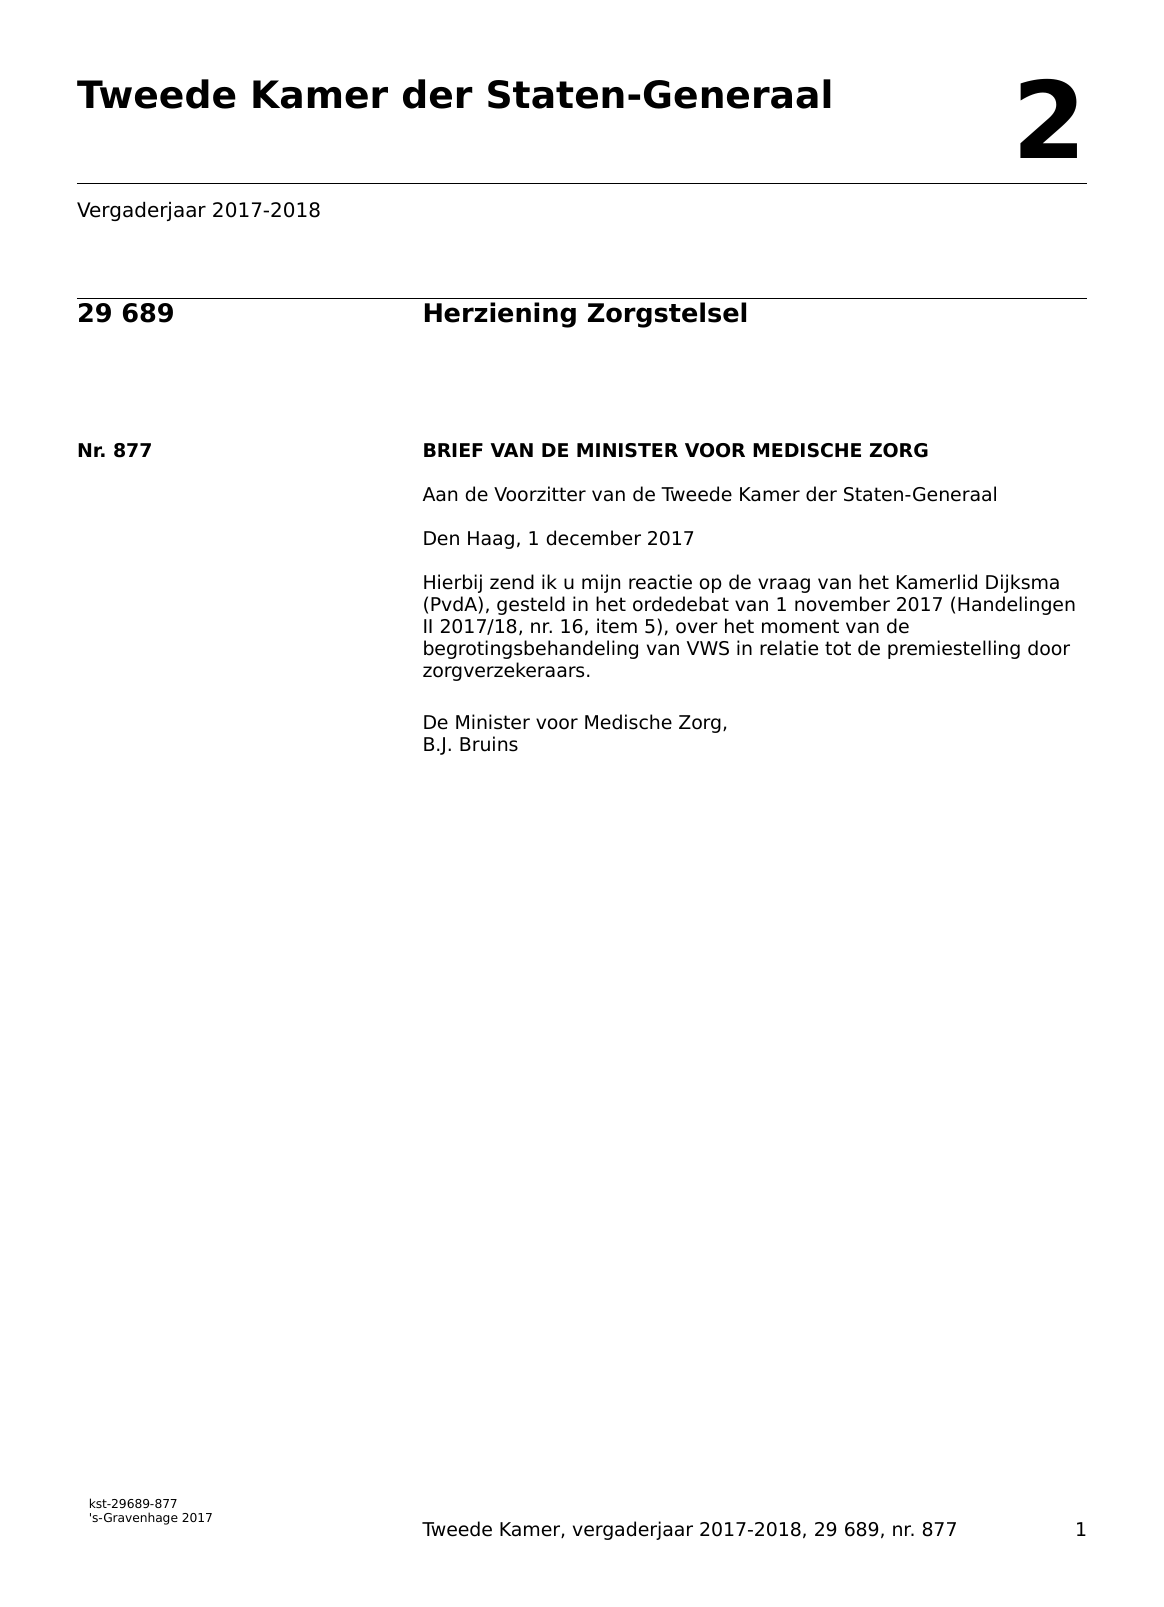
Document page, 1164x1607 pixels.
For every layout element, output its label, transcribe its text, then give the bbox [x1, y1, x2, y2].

text Aan de Voorzitter van de Tweede Kamer der Staten-Generaal [422, 484, 1087, 506]
table_header Tweede Kamer der Staten-Generaal [77, 59, 886, 183]
text De Minister voor Medische Zorg, B.J. Bruins [422, 712, 1087, 756]
table_cell Vergaderjaar 2017-2018 [77, 184, 1087, 298]
text kst-29689-877 [88, 1497, 323, 1511]
table_header 2 [886, 59, 1087, 183]
text Hierbij zend ik u mijn reactie op de vraag van het Kamerlid Dijksma (PvdA), gesteld in het ordedebat van 1 november 2017 (Handelingen II 2017/18, nr. 16, item 5), over het moment van de begrotingsbehandeling van VWS in relatie tot de premiestelling door zorgverzekeraars. [422, 572, 1087, 682]
text Den Haag, 1 december 2017 [422, 528, 1087, 550]
text 's-Gravenhage 2017 [88, 1511, 323, 1525]
subtitle 29 689 Herziening Zorgstelsel [77, 299, 1087, 329]
subtitle Nr. 877 BRIEF VAN DE MINISTER VOOR MEDISCHE ZORG [77, 440, 1087, 462]
